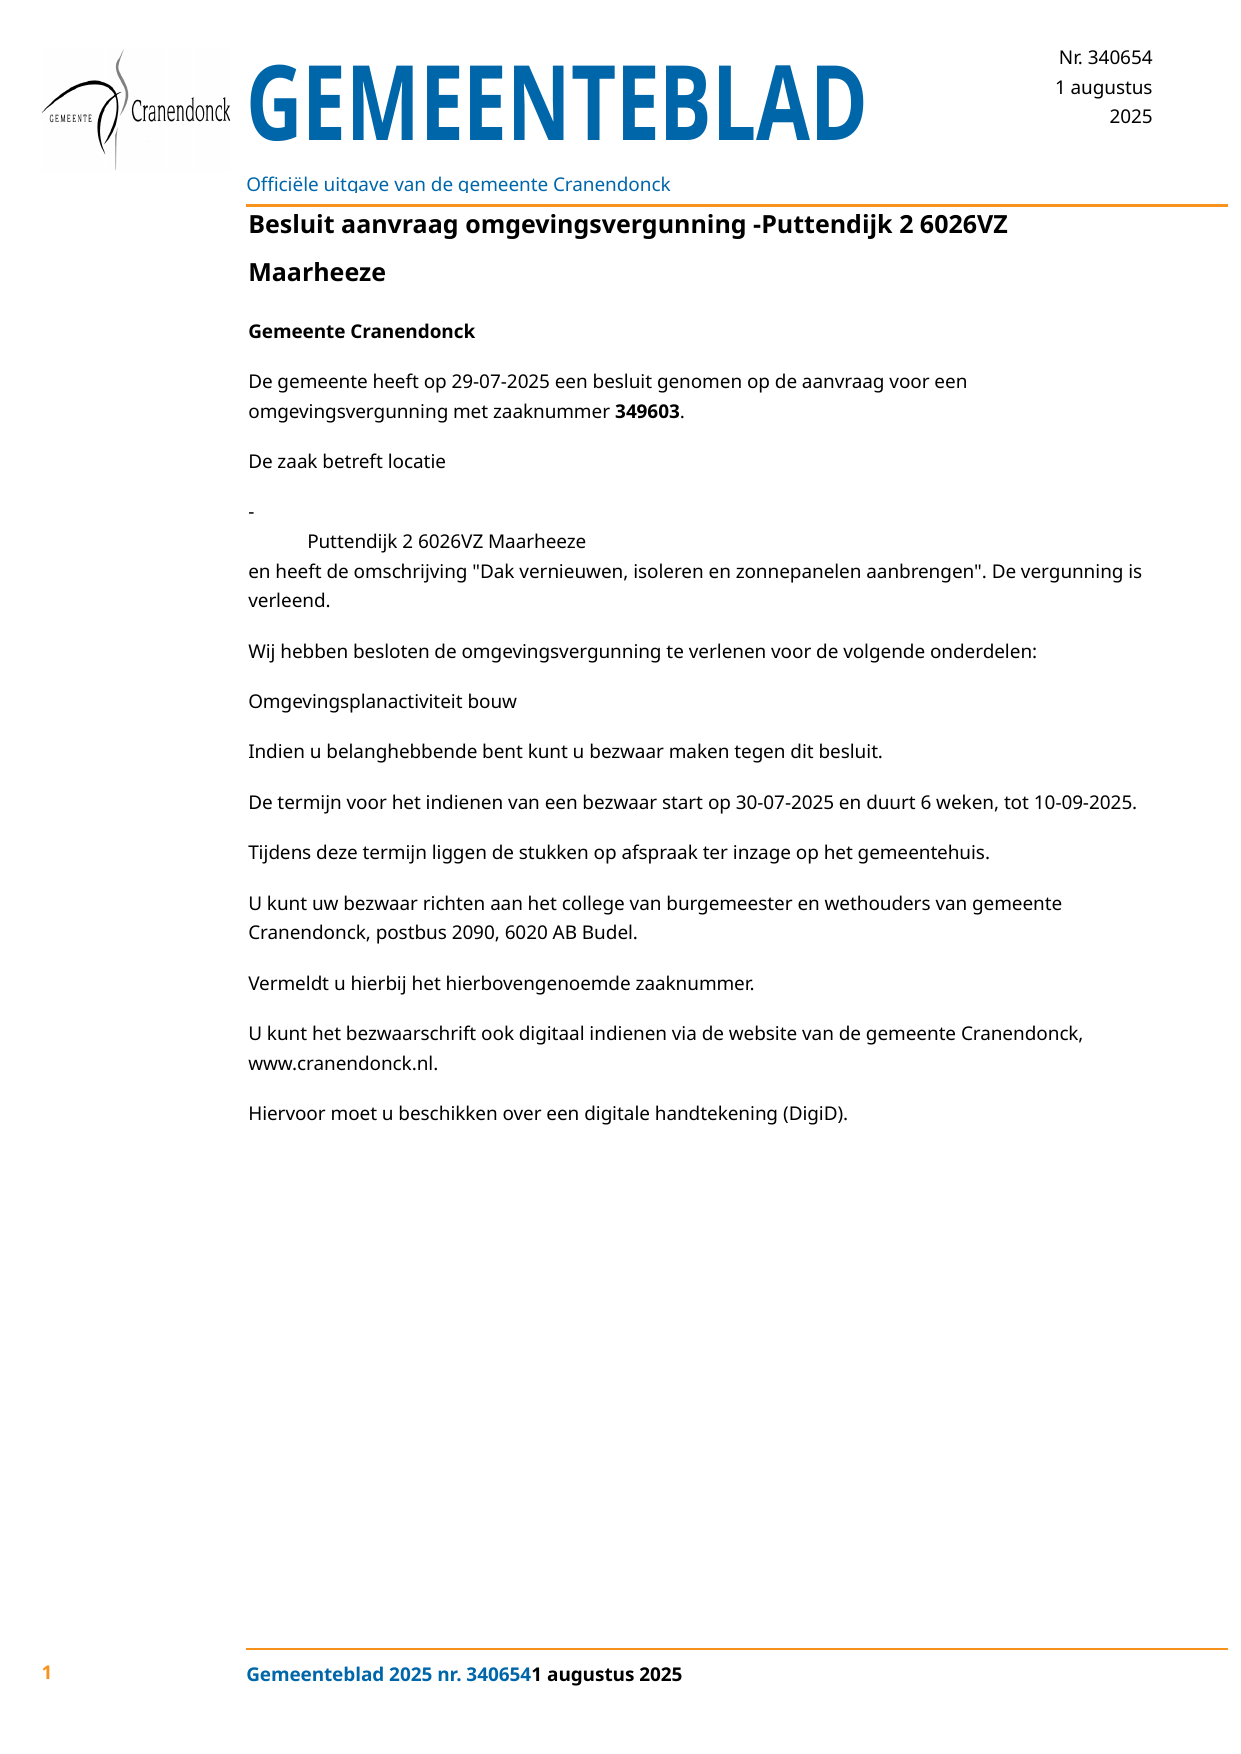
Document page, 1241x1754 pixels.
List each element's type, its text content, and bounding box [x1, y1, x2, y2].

text Omgevingsplanactiviteit bouw [248, 688, 1152, 714]
text Gemeente Cranendonck [248, 318, 1152, 344]
text De termijn voor het indienen van een bezwaar start op 30-07-2025 en duurt 6 weken, tot 10-09-2025. [248, 789, 1152, 815]
text U kunt het bezwaarschrift ook digitaal indienen via de website van de gemeente Cranendonck, www.cranendonck.nl. [248, 1020, 1152, 1076]
text Besluit aanvraag omgevingsvergunning -Puttendijk 2 6026VZ Maarheeze [248, 207, 1152, 288]
text Vermeldt u hierbij het hierbovengenoemde zaaknummer. [248, 970, 1152, 996]
picture [41, 47, 231, 172]
text Wij hebben besloten de omgevingsvergunning te verlenen voor de volgende onderdelen: [248, 638, 1152, 664]
text De zaak betreft locatie [248, 448, 1152, 474]
text Tijdens deze termijn liggen de stukken op afspraak ter inzage op het gemeentehuis. [248, 839, 1152, 865]
text U kunt uw bezwaar richten aan het college van burgemeester en wethouders van gemeente Cranendonck, postbus 2090, 6020 AB Budel. [248, 890, 1152, 945]
list Puttendijk 2 6026VZ Maarheeze [248, 528, 1152, 554]
text De gemeente heeft op 29-07-2025 een besluit genomen op de aanvraag voor een omgevingsvergunning met zaaknummer 349603. [248, 368, 1152, 424]
text Hiervoor moet u beschikken over een digitale handtekening (DigiD). [248, 1100, 1152, 1126]
text en heeft de omschrijving "Dak vernieuwen, isoleren en zonnepanelen aanbrengen". De vergunning is verleend. [248, 558, 1152, 613]
text Indien u belanghebbende bent kunt u bezwaar maken tegen dit besluit. [248, 739, 1152, 764]
